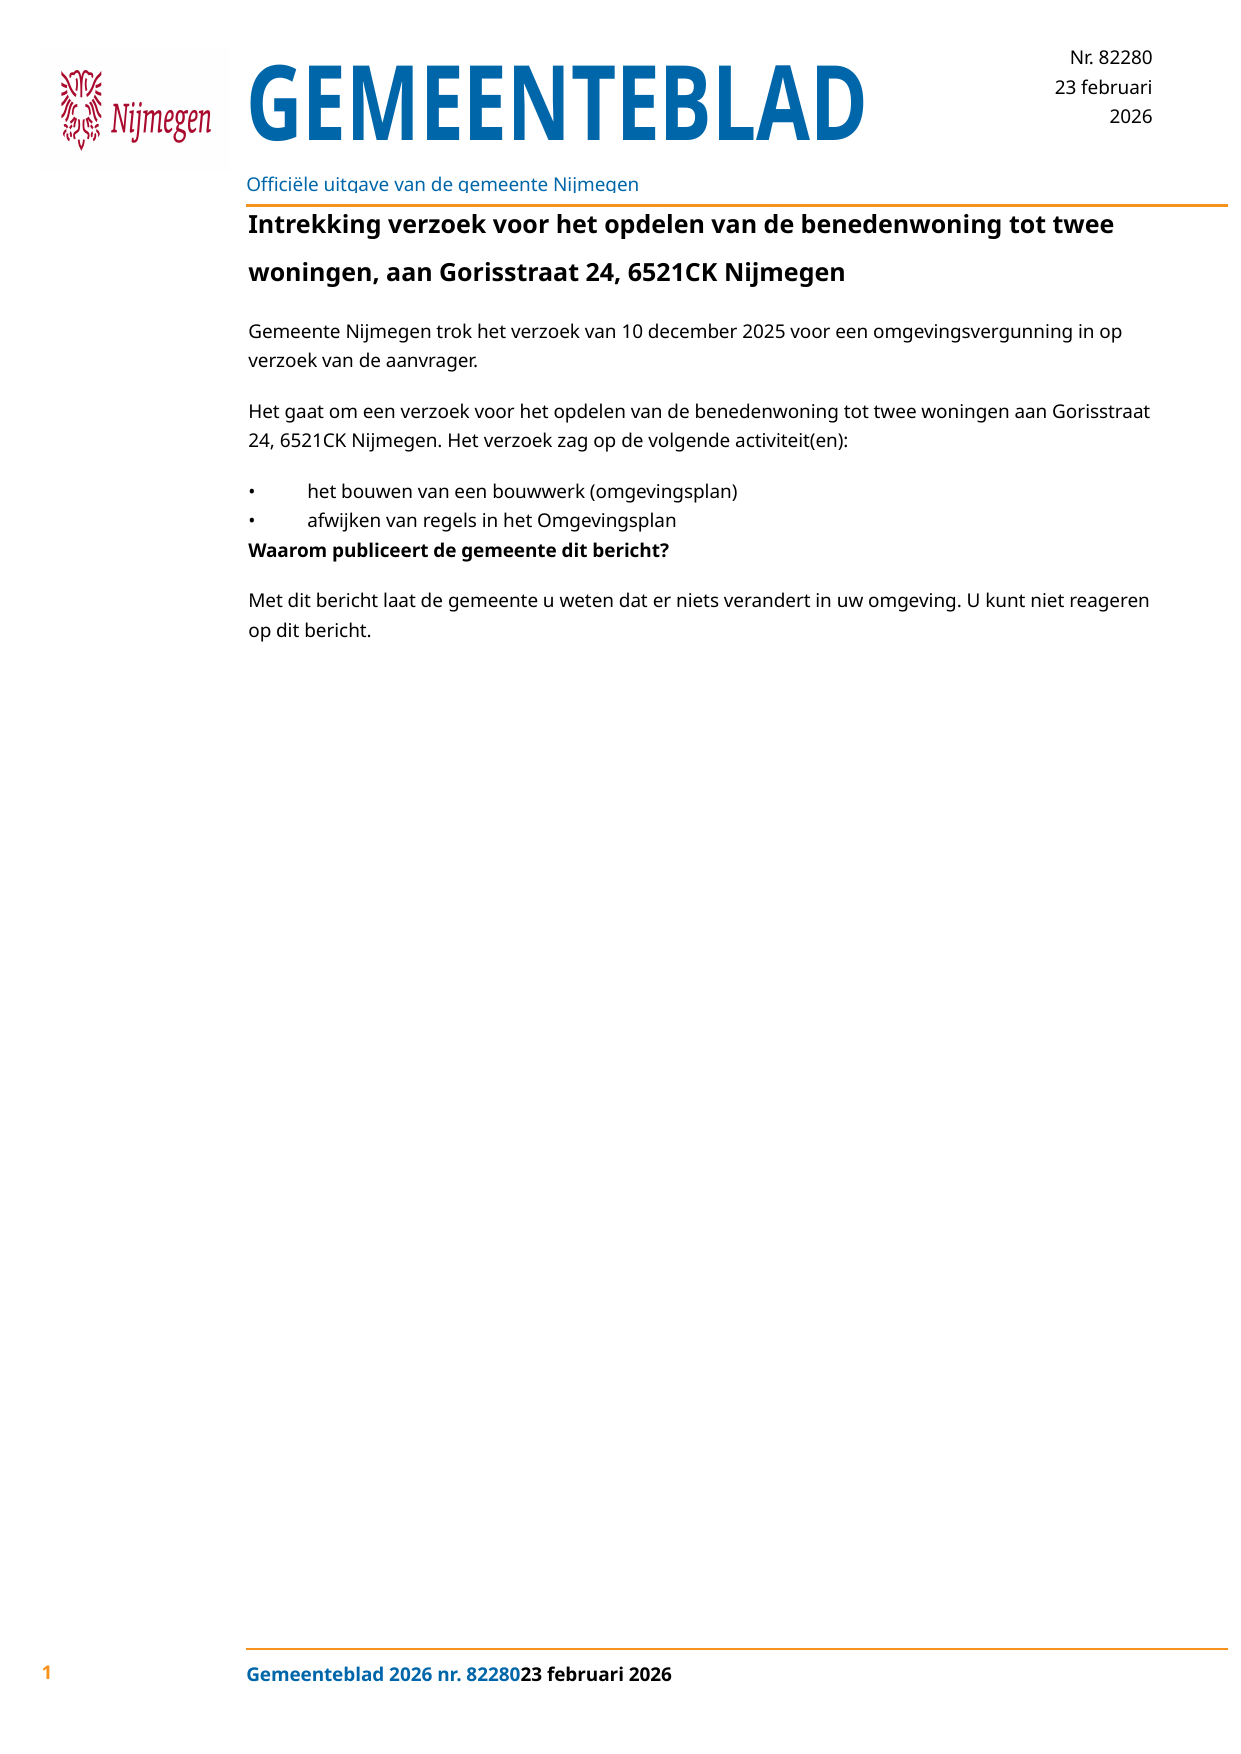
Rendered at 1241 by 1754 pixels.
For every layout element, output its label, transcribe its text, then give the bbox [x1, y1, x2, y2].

text Gemeente Nijmegen trok het verzoek van 10 december 2025 voor een omgevingsvergunning in op verzoek van de aanvrager. [248, 318, 1152, 373]
text Het gaat om een verzoek voor het opdelen van de benedenwoning tot twee woningen aan Gorisstraat 24, 6521CK Nijmegen. Het verzoek zag op de volgende activiteit(en): [248, 398, 1152, 453]
list afwijken van regels in het Omgevingsplan [248, 507, 1152, 533]
picture [41, 47, 231, 172]
text Met dit bericht laat de gemeente u weten dat er niets verandert in uw omgeving. U kunt niet reageren op dit bericht. [248, 587, 1152, 643]
text Waarom publiceert de gemeente dit bericht? [248, 537, 1152, 563]
text Intrekking verzoek voor het opdelen van de benedenwoning tot twee woningen, aan Gorisstraat 24, 6521CK Nijmegen [248, 207, 1152, 288]
list het bouwen van een bouwwerk (omgevingsplan) [248, 478, 1152, 504]
